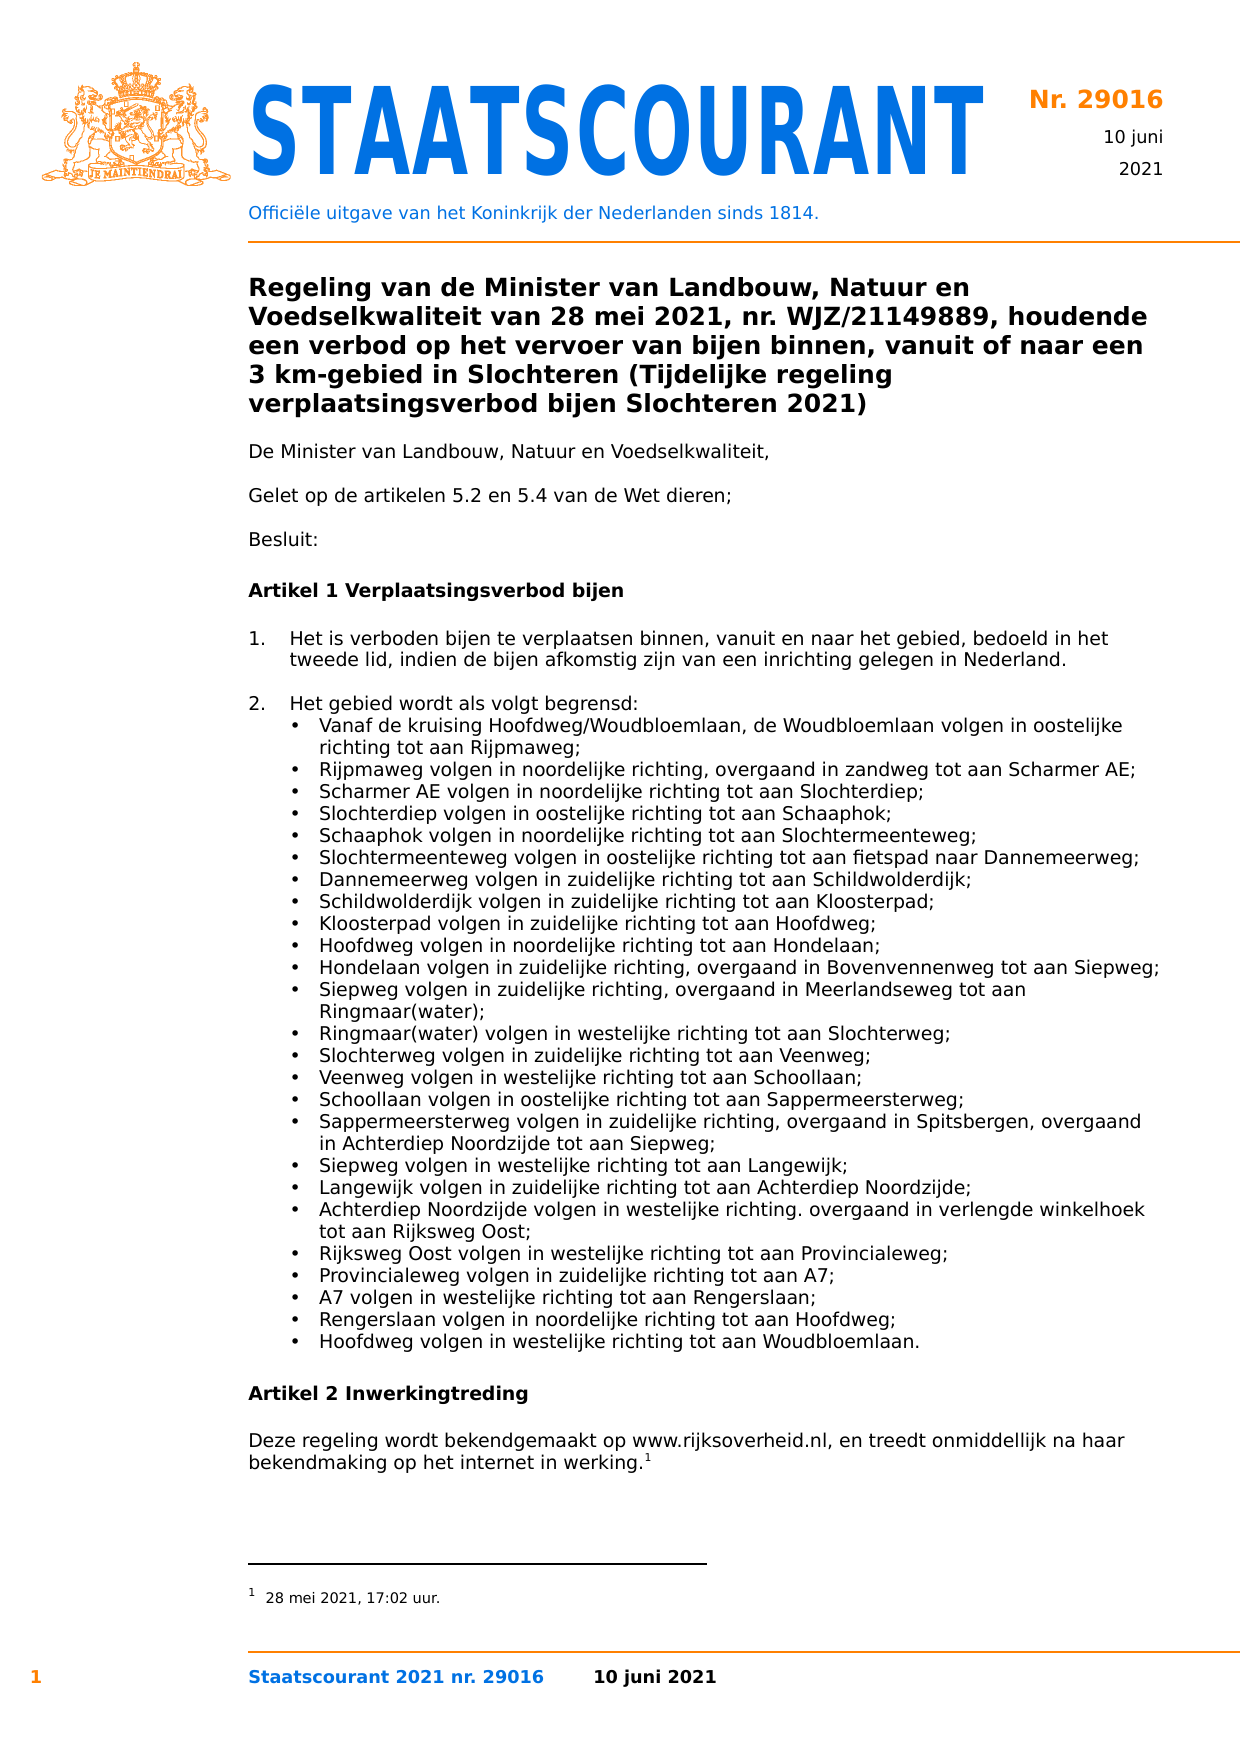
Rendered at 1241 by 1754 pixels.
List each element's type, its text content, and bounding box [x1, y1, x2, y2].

text • Langewijk volgen in zuidelijke richting tot aan Achterdiep Noordzijde; [289, 1177, 1163, 1199]
text • Schildwolderdijk volgen in zuidelijke richting tot aan Kloosterpad; [289, 891, 1163, 913]
text • Dannemeerweg volgen in zuidelijke richting tot aan Schildwolderdijk; [289, 869, 1163, 891]
text • Ringmaar(water) volgen in westelijke richting tot aan Slochterweg; [289, 1023, 1163, 1045]
subtitle Regeling van de Minister van Landbouw, Natuur en Voedselkwaliteit van 28 mei 2021, nr. WJZ/21149889, houdende een verbod op het vervoer van bijen binnen, vanuit of naar een 3 km-gebied in Slochteren (Tijdelijke regeling verplaatsingsverbod bijen Slochteren 2021) [248, 273, 1163, 419]
text • Siepweg volgen in westelijke richting tot aan Langewijk; [289, 1155, 1163, 1177]
subtitle Artikel 1 Verplaatsingsverbod bijen [248, 580, 1163, 602]
text • Sappermeersterweg volgen in zuidelijke richting, overgaand in Spitsbergen, overgaand in Achterdiep Noordzijde tot aan Siepweg; [289, 1111, 1163, 1155]
text • Vanaf de kruising Hoofdweg/Woudbloemlaan, de Woudbloemlaan volgen in oostelijke richting tot aan Rijpmaweg; [289, 715, 1163, 759]
text 1. Het is verboden bijen te verplaatsen binnen, vanuit en naar het gebied, bedoeld in het tweede lid, indien de bijen afkomstig zijn van een inrichting gelegen in Nederland. [248, 627, 1163, 671]
table_header STAATSCOURANT [248, 62, 998, 203]
subtitle Artikel 2 Inwerkingtreding [248, 1383, 1163, 1404]
table_cell 2021 [998, 153, 1240, 203]
text • Hondelaan volgen in zuidelijke richting, overgaand in Bovenvennenweg tot aan Siepweg; [289, 957, 1163, 979]
text • Slochterdiep volgen in oostelijke richting tot aan Schaaphok; [289, 803, 1163, 825]
text 28 mei 2021, 17:02 uur. [248, 1586, 1163, 1608]
text • Provincialeweg volgen in zuidelijke richting tot aan A7; [289, 1265, 1163, 1287]
text • Schoollaan volgen in oostelijke richting tot aan Sappermeersterweg; [289, 1089, 1163, 1111]
text • Veenweg volgen in westelijke richting tot aan Schoollaan; [289, 1067, 1163, 1089]
text Deze regeling wordt bekendgemaakt op www.rijksoverheid.nl, en treedt onmiddellijk na haar bekendmaking op het internet in werking. [248, 1429, 1163, 1473]
text • Rengerslaan volgen in noordelijke richting tot aan Hoofdweg; [289, 1309, 1163, 1331]
text • Siepweg volgen in zuidelijke richting, overgaand in Meerlandseweg tot aan Ringmaar(water); [289, 979, 1163, 1023]
table_header Nr. 29016 [998, 62, 1240, 121]
text • Rijksweg Oost volgen in westelijke richting tot aan Provincialeweg; [289, 1243, 1163, 1265]
table_cell 10 juni [998, 121, 1240, 153]
text • Slochtermeenteweg volgen in oostelijke richting tot aan fietspad naar Dannemeerweg; [289, 847, 1163, 869]
text 2. Het gebied wordt als volgt begrensd: [248, 693, 1163, 715]
text Gelet op de artikelen 5.2 en 5.4 van de Wet dieren; [248, 484, 1163, 507]
text • Rijpmaweg volgen in noordelijke richting, overgaand in zandweg tot aan Scharmer AE; [289, 759, 1163, 781]
table_cell Officiële uitgave van het Koninkrijk der Nederlanden sinds 1814. [248, 203, 1240, 241]
text • Achterdiep Noordzijde volgen in westelijke richting. overgaand in verlengde winkelhoek tot aan Rijksweg Oost; [289, 1199, 1163, 1243]
text De Minister van Landbouw, Natuur en Voedselkwaliteit, [248, 441, 1163, 463]
text • A7 volgen in westelijke richting tot aan Rengerslaan; [289, 1287, 1163, 1309]
text • Hoofdweg volgen in noordelijke richting tot aan Hondelaan; [289, 935, 1163, 957]
text Besluit: [248, 528, 1163, 550]
text • Kloosterpad volgen in zuidelijke richting tot aan Hoofdweg; [289, 913, 1163, 935]
picture [41, 62, 231, 186]
text • Slochterweg volgen in zuidelijke richting tot aan Veenweg; [289, 1045, 1163, 1067]
text • Hoofdweg volgen in westelijke richting tot aan Woudbloemlaan. [289, 1331, 1163, 1353]
text • Schaaphok volgen in noordelijke richting tot aan Slochtermeenteweg; [289, 825, 1163, 847]
table_header [25, 62, 248, 241]
text • Scharmer AE volgen in noordelijke richting tot aan Slochterdiep; [289, 781, 1163, 803]
